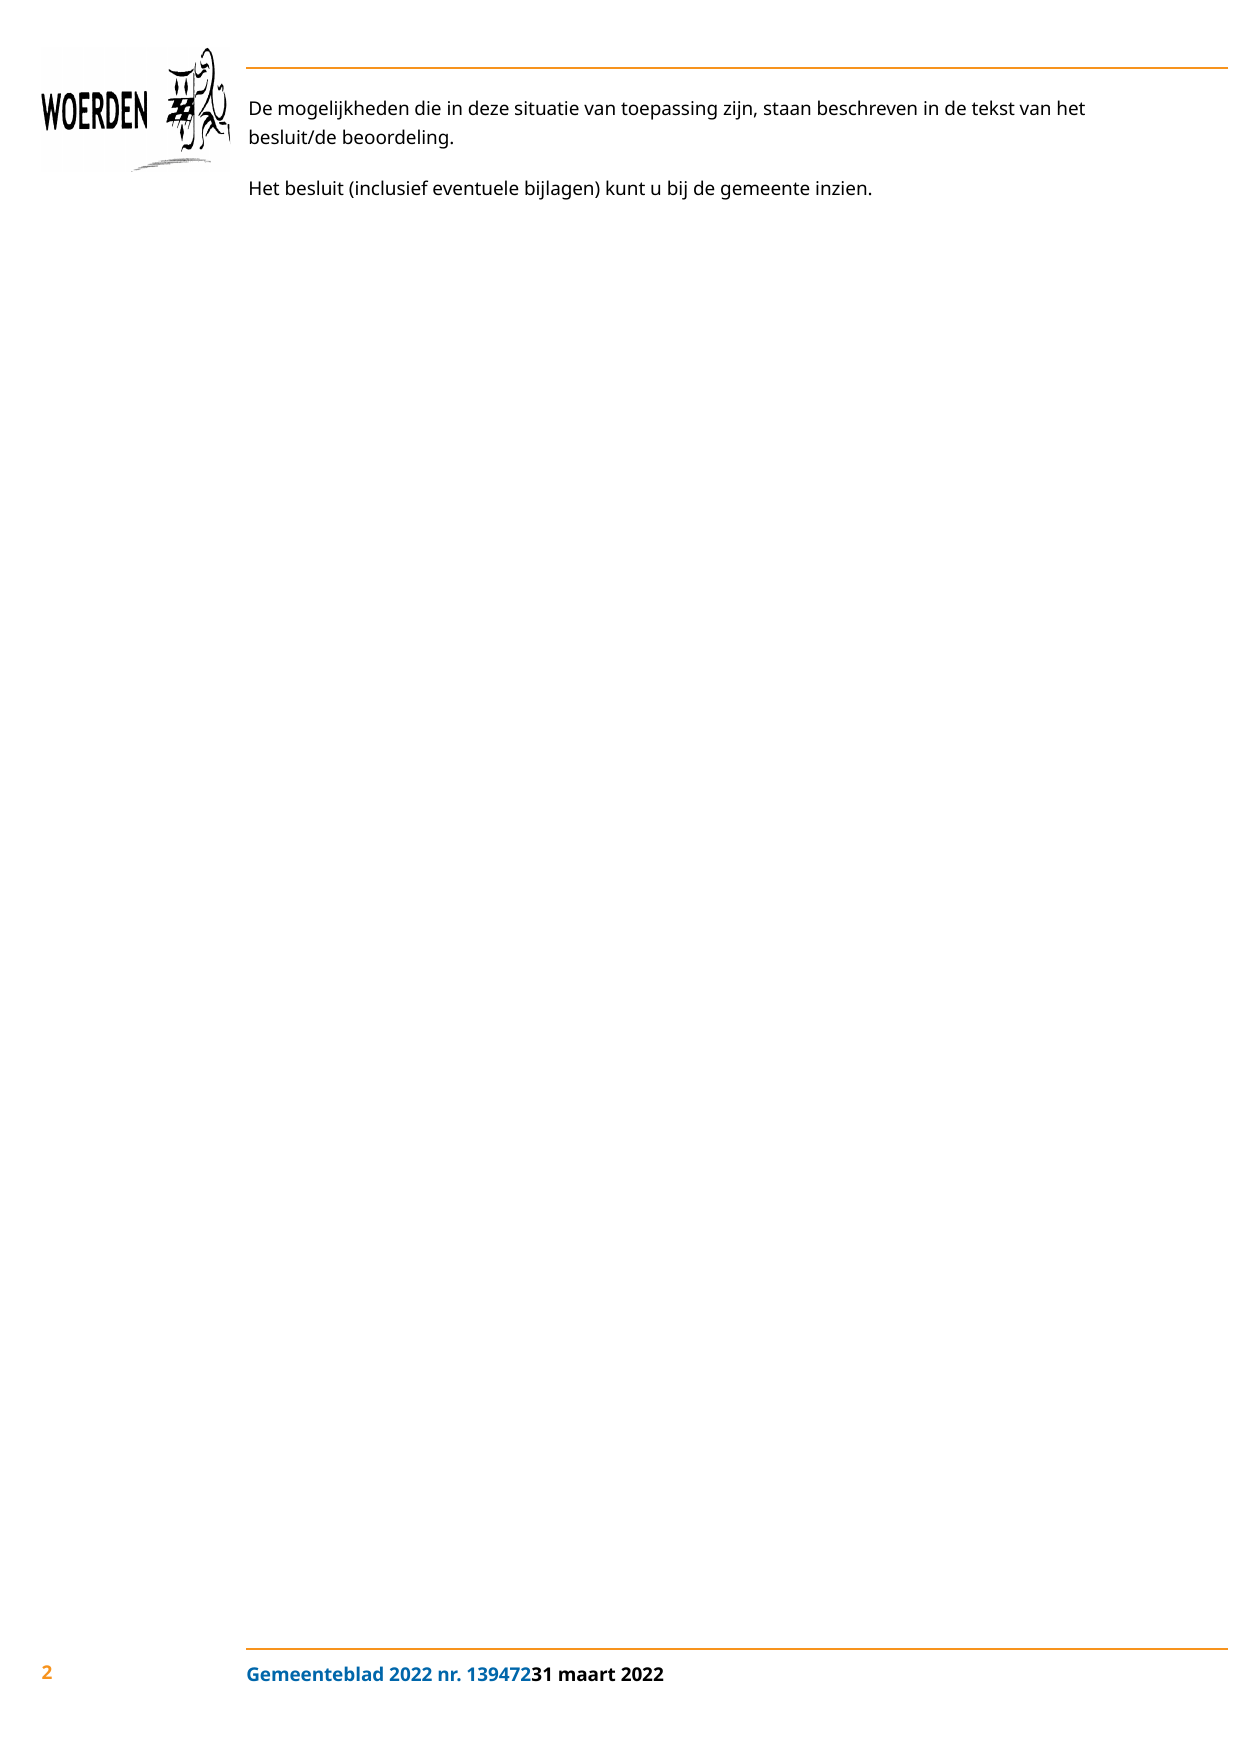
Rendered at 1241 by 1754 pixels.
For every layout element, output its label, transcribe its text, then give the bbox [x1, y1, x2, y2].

text De mogelijkheden die in deze situatie van toepassing zijn, staan beschreven in de tekst van het besluit/de beoordeling. [248, 95, 1152, 150]
picture [41, 47, 231, 172]
text Het besluit (inclusief eventuele bijlagen) kunt u bij de gemeente inzien. [248, 175, 1152, 201]
